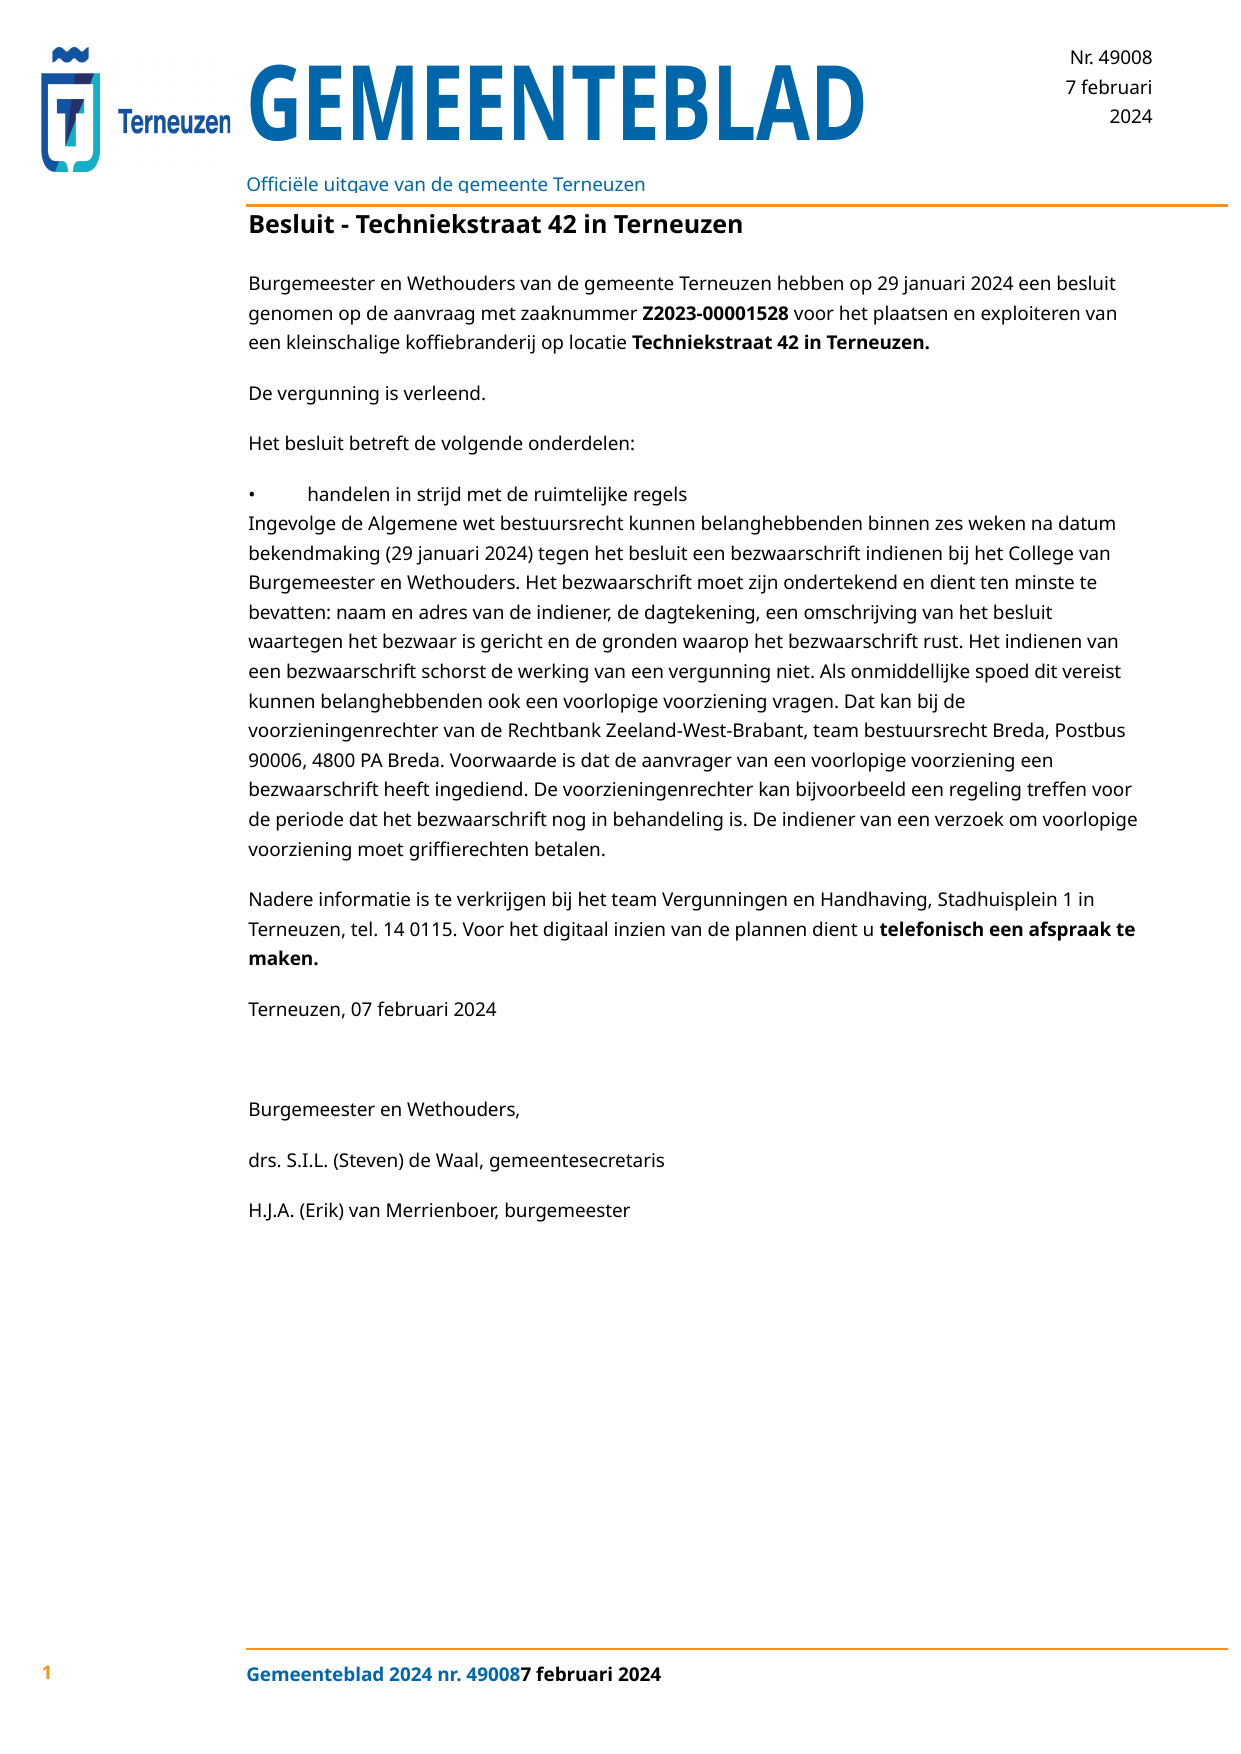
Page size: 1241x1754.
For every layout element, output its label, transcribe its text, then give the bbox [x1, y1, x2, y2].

text Het besluit betreft de volgende onderdelen: [248, 430, 1152, 456]
text Besluit - Techniekstraat 42 in Terneuzen [248, 207, 1152, 241]
text Nadere informatie is te verkrijgen bij het team Vergunningen en Handhaving, Stadhuisplein 1 in Terneuzen, tel. 14 0115. Voor het digitaal inzien van de plannen dient u telefonisch een afspraak te maken. [248, 886, 1152, 971]
text Ingevolge de Algemene wet bestuursrecht kunnen belanghebbenden binnen zes weken na datum bekendmaking (29 januari 2024) tegen het besluit een bezwaarschrift indienen bij het College van Burgemeester en Wethouders. Het bezwaarschrift moet zijn ondertekend en dient ten minste te bevatten: naam en adres van de indiener, de dagtekening, een omschrijving van het besluit waartegen het bezwaar is gericht en de gronden waarop het bezwaarschrift rust. Het indienen van een bezwaarschrift schorst de werking van een vergunning niet. Als onmiddellijke spoed dit vereist kunnen belanghebbenden ook een voorlopige voorziening vragen. Dat kan bij de voorzieningenrechter van de Rechtbank Zeeland-West-Brabant, team bestuursrecht Breda, Postbus 90006, 4800 PA Breda. Voorwaarde is dat de aanvrager van een voorlopige voorziening een bezwaarschrift heeft ingediend. De voorzieningenrechter kan bijvoorbeeld een regeling treffen voor de periode dat het bezwaarschrift nog in behandeling is. De indiener van een verzoek om voorlopige voorziening moet griffierechten betalen. [248, 510, 1152, 861]
text De vergunning is verleend. [248, 380, 1152, 406]
list handelen in strijd met de ruimtelijke regels [248, 481, 1152, 506]
text Terneuzen, 07 februari 2024 [248, 996, 1152, 1021]
text drs. S.I.L. (Steven) de Waal, gemeentesecretaris [248, 1147, 1152, 1173]
text Burgemeester en Wethouders, [248, 1097, 1152, 1122]
text Burgemeester en Wethouders van de gemeente Terneuzen hebben op 29 januari 2024 een besluit genomen op de aanvraag met zaaknummer Z2023-00001528 voor het plaatsen en exploiteren van een kleinschalige koffiebranderij op locatie Techniekstraat 42 in Terneuzen. [248, 270, 1152, 355]
picture [41, 47, 231, 172]
text H.J.A. (Erik) van Merrienboer, burgemeester [248, 1197, 1152, 1223]
